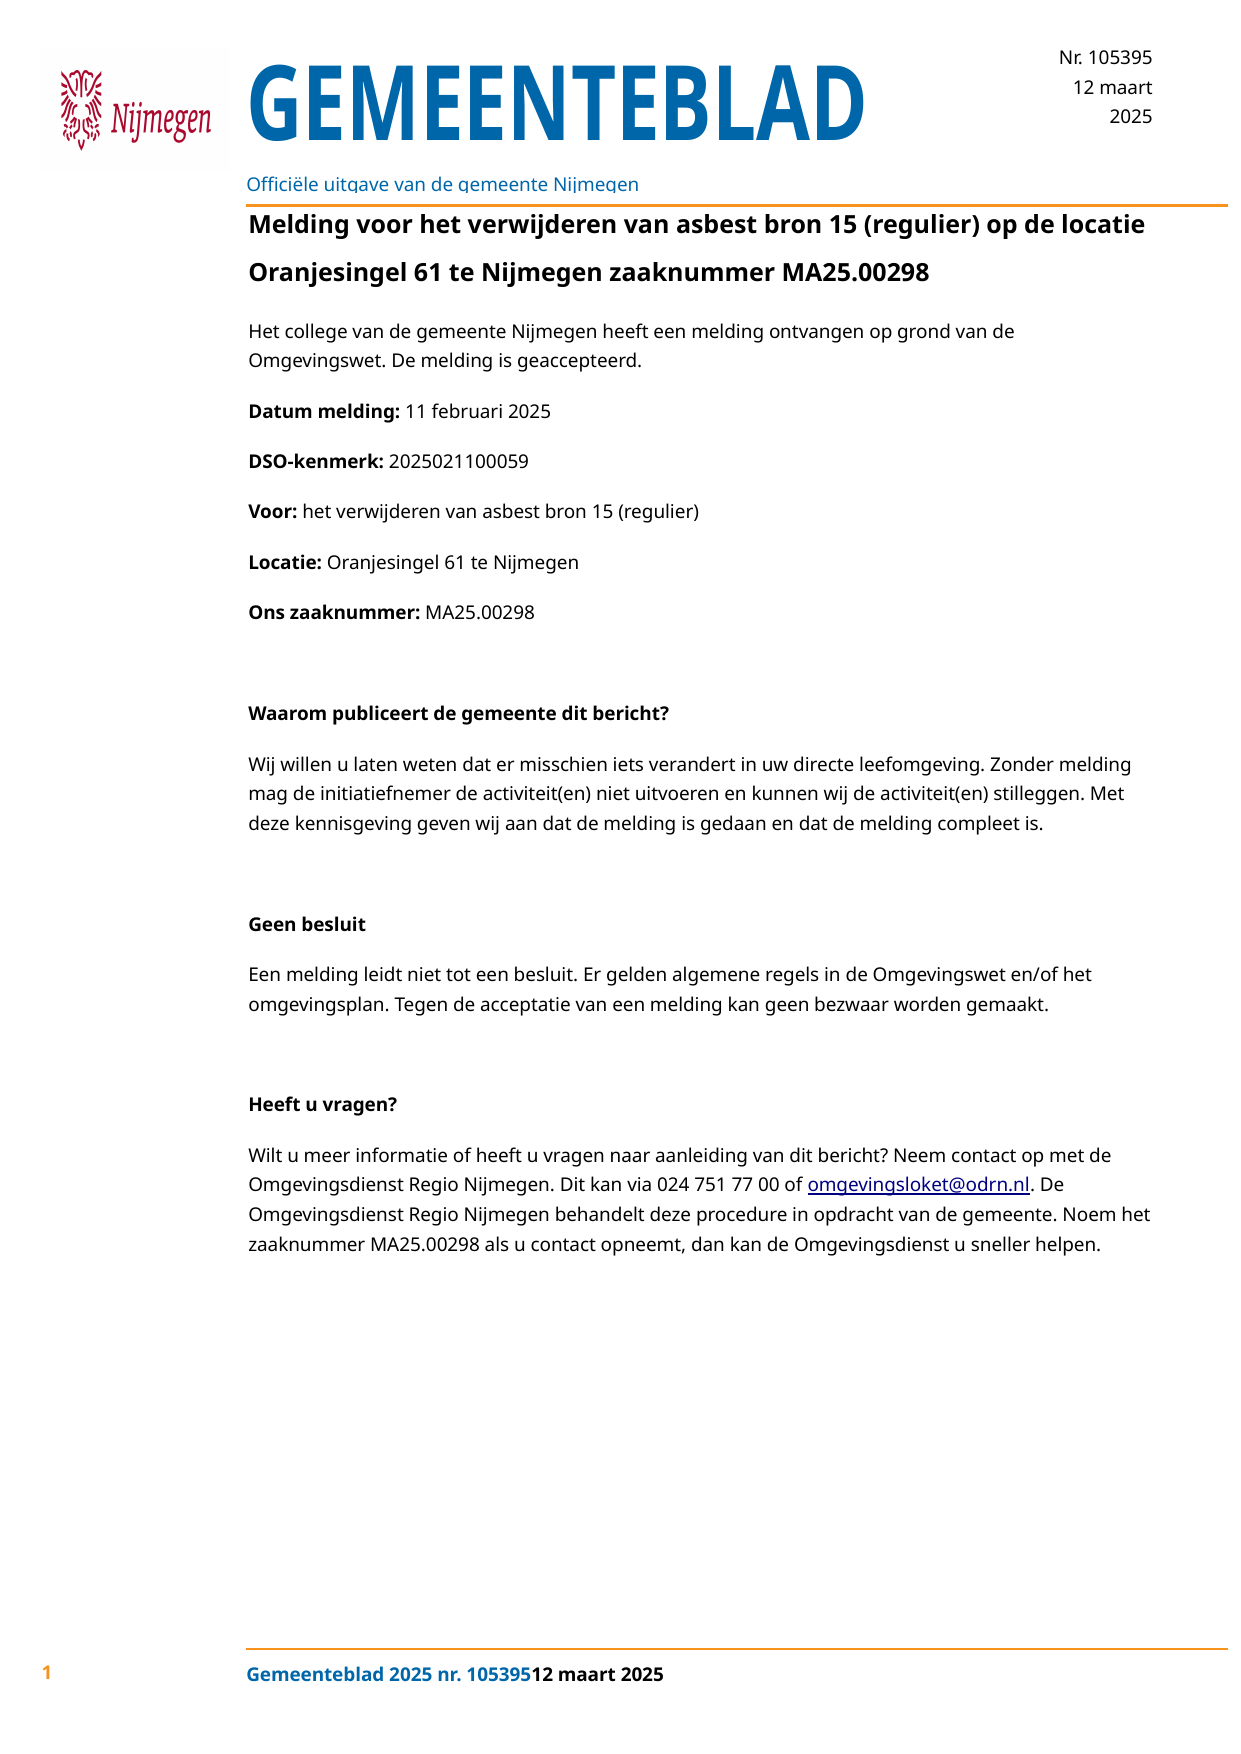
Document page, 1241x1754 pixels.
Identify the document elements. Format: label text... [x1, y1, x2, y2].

text Wilt u meer informatie of heeft u vragen naar aanleiding van dit bericht? Neem contact op met de Omgevingsdienst Regio Nijmegen. Dit kan via 024 751 77 00 of omgevingsloket@odrn.nl. De Omgevingsdienst Regio Nijmegen behandelt deze procedure in opdracht van de gemeente. Noem het zaaknummer MA25.00298 als u contact opneemt, dan kan de Omgevingsdienst u sneller helpen. [248, 1142, 1152, 1257]
text Geen besluit [248, 911, 1152, 937]
picture [41, 47, 231, 172]
text Heeft u vragen? [248, 1092, 1152, 1117]
text DSO-kenmerk: 2025021100059 [248, 448, 1152, 474]
text Locatie: Oranjesingel 61 te Nijmegen [248, 549, 1152, 575]
text Waarom publiceert de gemeente dit bericht? [248, 700, 1152, 726]
text Datum melding: 11 februari 2025 [248, 398, 1152, 424]
text Melding voor het verwijderen van asbest bron 15 (regulier) op de locatie Oranjesingel 61 te Nijmegen zaaknummer MA25.00298 [248, 207, 1152, 288]
text Voor: het verwijderen van asbest bron 15 (regulier) [248, 499, 1152, 524]
text Wij willen u laten weten dat er misschien iets verandert in uw directe leefomgeving. Zonder melding mag de initiatiefnemer de activiteit(en) niet uitvoeren en kunnen wij de activiteit(en) stilleggen. Met deze kennisgeving geven wij aan dat de melding is gedaan en dat de melding compleet is. [248, 751, 1152, 836]
text Een melding leidt niet tot een besluit. Er gelden algemene regels in de Omgevingswet en/of het omgevingsplan. Tegen de acceptatie van een melding kan geen bezwaar worden gemaakt. [248, 961, 1152, 1017]
text Ons zaaknummer: MA25.00298 [248, 599, 1152, 625]
text Het college van de gemeente Nijmegen heeft een melding ontvangen op grond van de Omgevingswet. De melding is geaccepteerd. [248, 318, 1152, 373]
